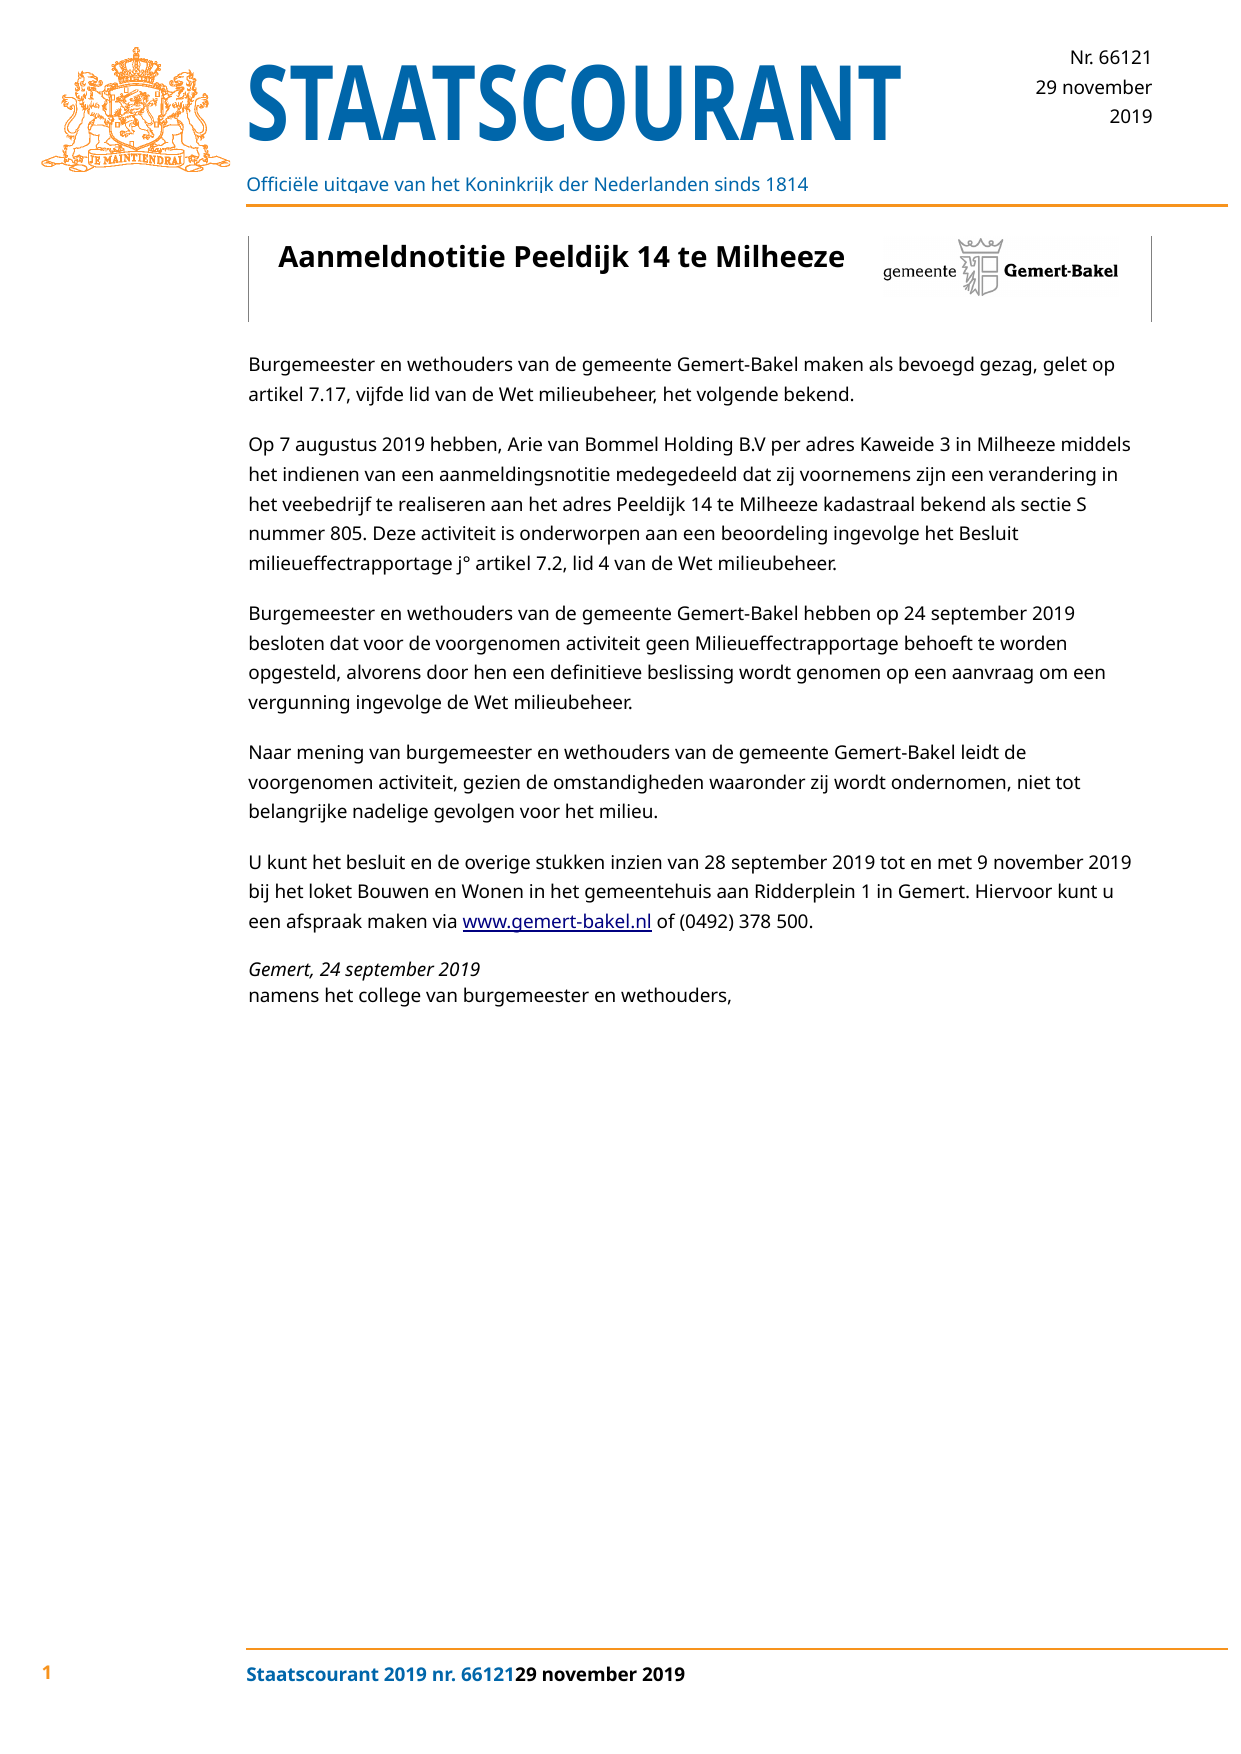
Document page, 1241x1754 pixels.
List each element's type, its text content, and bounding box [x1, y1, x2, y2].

text Burgemeester en wethouders van de gemeente Gemert-Bakel maken als bevoegd gezag, gelet op artikel 7.17, vijfde lid van de Wet milieubeheer, het volgende bekend. [248, 352, 1152, 407]
picture [882, 236, 1119, 297]
text Naar mening van burgemeester en wethouders van de gemeente Gemert-Bakel leidt de voorgenomen activiteit, gezien de omstandigheden waaronder zij wordt ondernomen, niet tot belangrijke nadelige gevolgen voor het milieu. [248, 739, 1152, 824]
text Burgemeester en wethouders van de gemeente Gemert-Bakel hebben op 24 september 2019 besloten dat voor de voorgenomen activiteit geen Milieueffectrapportage behoeft te worden opgesteld, alvorens door hen een definitieve beslissing wordt genomen op een aanvraag om een vergunning ingevolge de Wet milieubeheer. [248, 600, 1152, 715]
text U kunt het besluit en de overige stukken inzien van 28 september 2019 tot en met 9 november 2019 bij het loket Bouwen en Wonen in het gemeentehuis aan Ridderplein 1 in Gemert. Hiervoor kunt u een afspraak maken via www.gemert-bakel.nl of (0492) 378 500. [248, 849, 1152, 934]
text namens het college van burgemeester en wethouders, [248, 982, 1152, 1008]
text Gemert, 24 september 2019 [248, 956, 1152, 982]
table_header [850, 236, 1151, 322]
text Op 7 augustus 2019 hebben, Arie van Bommel Holding B.V per adres Kaweide 3 in Milheeze middels het indienen van een aanmeldingsnotitie medegedeeld dat zij voornemens zijn een verandering in het veebedrijf te realiseren aan het adres Peeldijk 14 te Milheeze kadastraal bekend als sectie S nummer 805. Deze activiteit is onderworpen aan een beoordeling ingevolge het Besluit milieueffectrapportage j° artikel 7.2, lid 4 van de Wet milieubeheer. [248, 432, 1152, 576]
table_header Aanmeldnotitie Peeldijk 14 te Milheeze [249, 236, 850, 322]
picture [41, 47, 231, 172]
